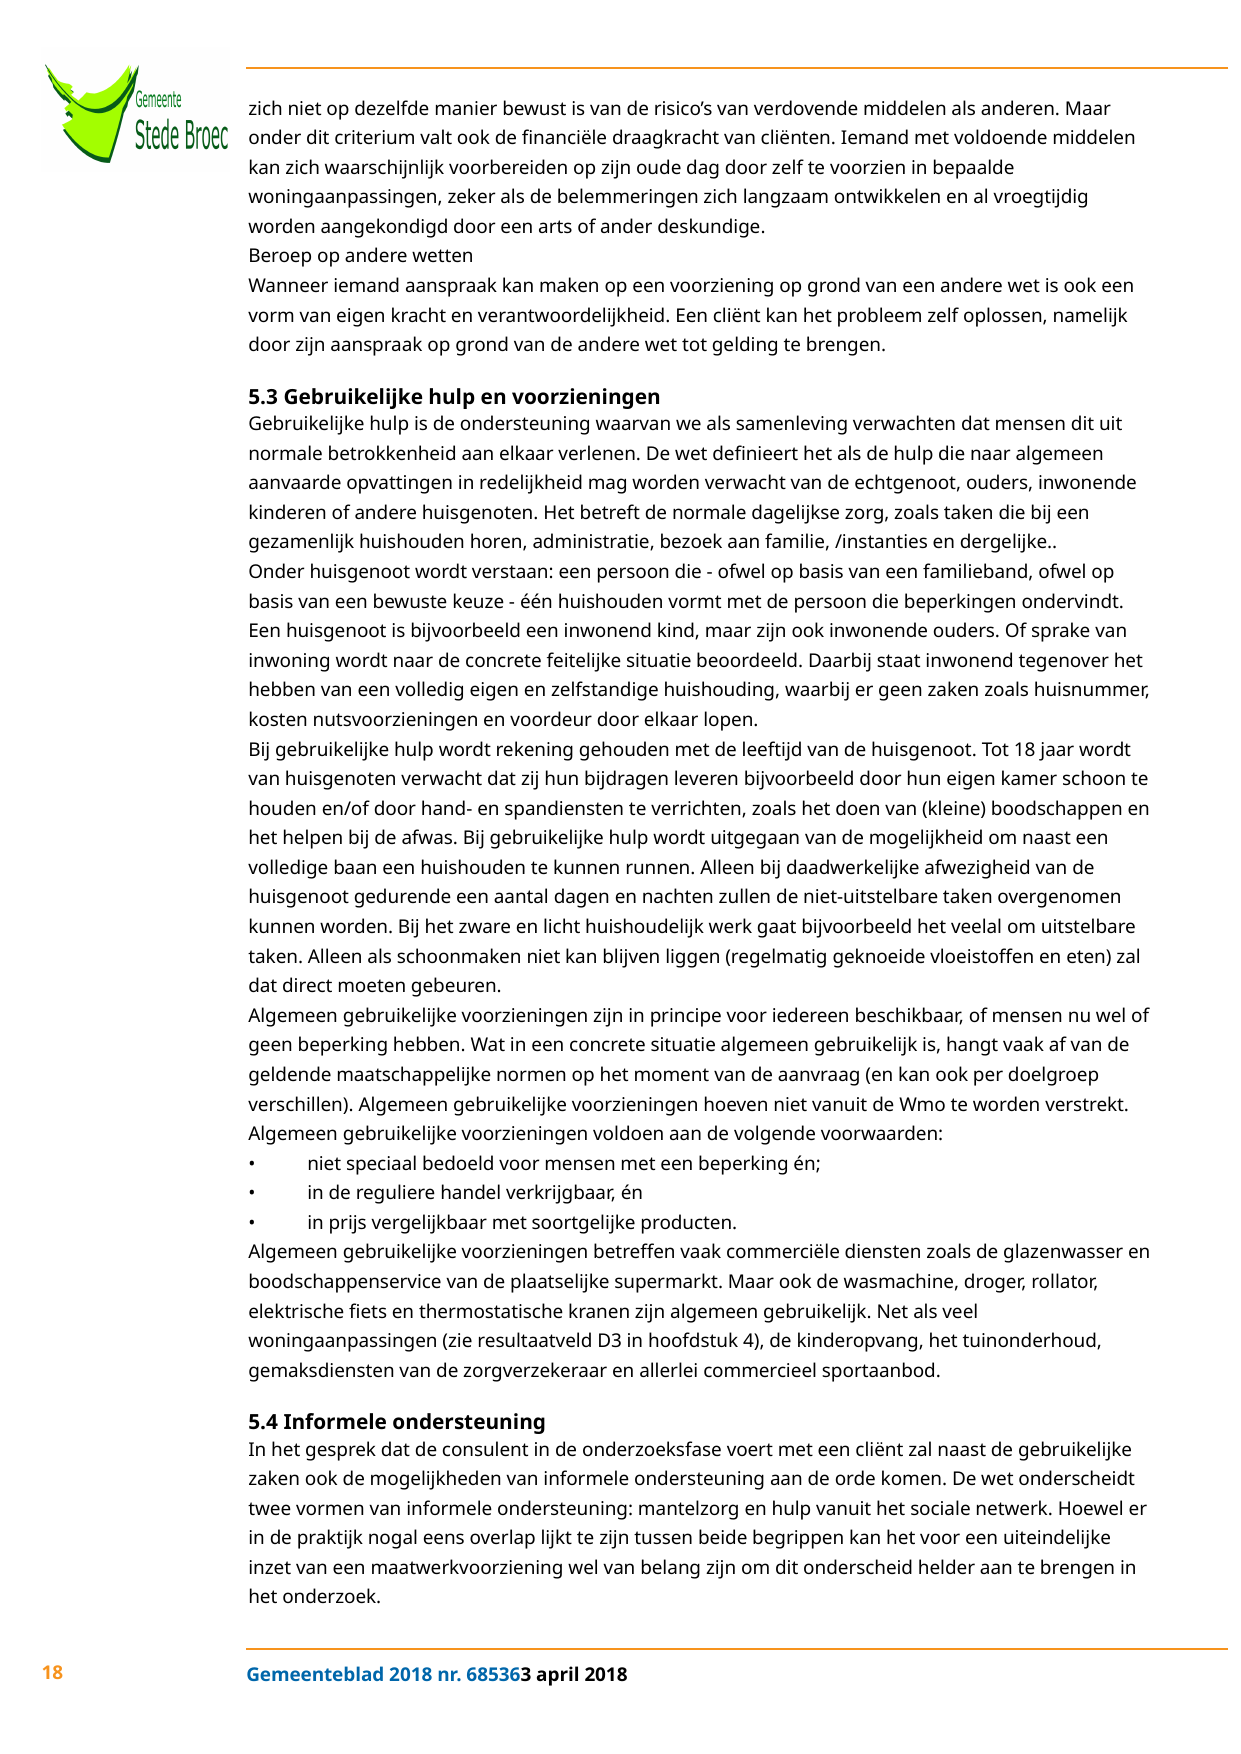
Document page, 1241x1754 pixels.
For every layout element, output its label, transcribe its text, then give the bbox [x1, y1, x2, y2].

picture [41, 47, 231, 172]
text In het gesprek dat de consulent in de onderzoeksfase voert met een cliënt zal naast de gebruikelijke zaken ook de mogelijkheden van informele ondersteuning aan de orde komen. De wet onderscheidt twee vormen van informele ondersteuning: mantelzorg en hulp vanuit het sociale netwerk. Hoewel er in de praktijk nogal eens overlap lijkt te zijn tussen beide begrippen kan het voor een uiteindelijke inzet van een maatwerkvoorziening wel van belang zijn om dit onderscheid helder aan te brengen in het onderzoek. [248, 1436, 1152, 1609]
text 5.4 Informele ondersteuning [248, 1407, 1152, 1436]
list niet speciaal bedoeld voor mensen met een beperking én; [248, 1150, 1152, 1176]
text 5.3 Gebruikelijke hulp en voorzieningen [248, 382, 1152, 410]
list in prijs vergelijkbaar met soortgelijke producten. [248, 1209, 1152, 1235]
text Onder huisgenoot wordt verstaan: een persoon die - ofwel op basis van een familieband, ofwel op basis van een bewuste keuze - één huishouden vormt met de persoon die beperkingen ondervindt. Een huisgenoot is bijvoorbeeld een inwonend kind, maar zijn ook inwonende ouders. Of sprake van inwoning wordt naar de concrete feitelijke situatie beoordeeld. Daarbij staat inwonend tegenover het hebben van een volledig eigen en zelfstandige huishouding, waarbij er geen zaken zoals huisnummer, kosten nutsvoorzieningen en voordeur door elkaar lopen. [248, 558, 1152, 732]
text Wanneer iemand aanspraak kan maken op een voorziening op grond van een andere wet is ook een vorm van eigen kracht en verantwoordelijkheid. Een cliënt kan het probleem zelf oplossen, namelijk door zijn aanspraak op grond van de andere wet tot gelding te brengen. [248, 272, 1152, 357]
text Gebruikelijke hulp is de ondersteuning waarvan we als samenleving verwachten dat mensen dit uit normale betrokkenheid aan elkaar verlenen. De wet definieert het als de hulp die naar algemeen aanvaarde opvattingen in redelijkheid mag worden verwacht van de echtgenoot, ouders, inwonende kinderen of andere huisgenoten. Het betreft de normale dagelijkse zorg, zoals taken die bij een gezamenlijk huishouden horen, administratie, bezoek aan familie, /instanties en dergelijke.. [248, 410, 1152, 554]
text zich niet op dezelfde manier bewust is van de risico’s van verdovende middelen als anderen. Maar onder dit criterium valt ook de financiële draagkracht van cliënten. Iemand met voldoende middelen kan zich waarschijnlijk voorbereiden op zijn oude dag door zelf te voorzien in bepaalde woningaanpassingen, zeker als de belemmeringen zich langzaam ontwikkelen en al vroegtijdig worden aangekondigd door een arts of ander deskundige. [248, 95, 1152, 239]
text Algemeen gebruikelijke voorzieningen betreffen vaak commerciële diensten zoals de glazenwasser en boodschappenservice van de plaatselijke supermarkt. Maar ook de wasmachine, droger, rollator, elektrische fiets en thermostatische kranen zijn algemeen gebruikelijk. Net als veel woningaanpassingen (zie resultaatveld D3 in hoofdstuk 4), de kinderopvang, het tuinonderhoud, gemaksdiensten van de zorgverzekeraar en allerlei commercieel sportaanbod. [248, 1239, 1152, 1383]
text Bij gebruikelijke hulp wordt rekening gehouden met de leeftijd van de huisgenoot. Tot 18 jaar wordt van huisgenoten verwacht dat zij hun bijdragen leveren bijvoorbeeld door hun eigen kamer schoon te houden en/of door hand- en spandiensten te verrichten, zoals het doen van (kleine) boodschappen en het helpen bij de afwas. Bij gebruikelijke hulp wordt uitgegaan van de mogelijkheid om naast een volledige baan een huishouden te kunnen runnen. Alleen bij daadwerkelijke afwezigheid van de huisgenoot gedurende een aantal dagen en nachten zullen de niet-uitstelbare taken overgenomen kunnen worden. Bij het zware en licht huishoudelijk werk gaat bijvoorbeeld het veelal om uitstelbare taken. Alleen als schoonmaken niet kan blijven liggen (regelmatig geknoeide vloeistoffen en eten) zal dat direct moeten gebeuren. [248, 736, 1152, 998]
list in de reguliere handel verkrijgbaar, én [248, 1179, 1152, 1205]
text Algemeen gebruikelijke voorzieningen zijn in principe voor iedereen beschikbaar, of mensen nu wel of geen beperking hebben. Wat in een concrete situatie algemeen gebruikelijk is, hangt vaak af van de geldende maatschappelijke normen op het moment van de aanvraag (en kan ook per doelgroep verschillen). Algemeen gebruikelijke voorzieningen hoeven niet vanuit de Wmo te worden verstrekt. Algemeen gebruikelijke voorzieningen voldoen aan de volgende voorwaarden: [248, 1002, 1152, 1146]
text Beroep op andere wetten [248, 243, 1152, 268]
